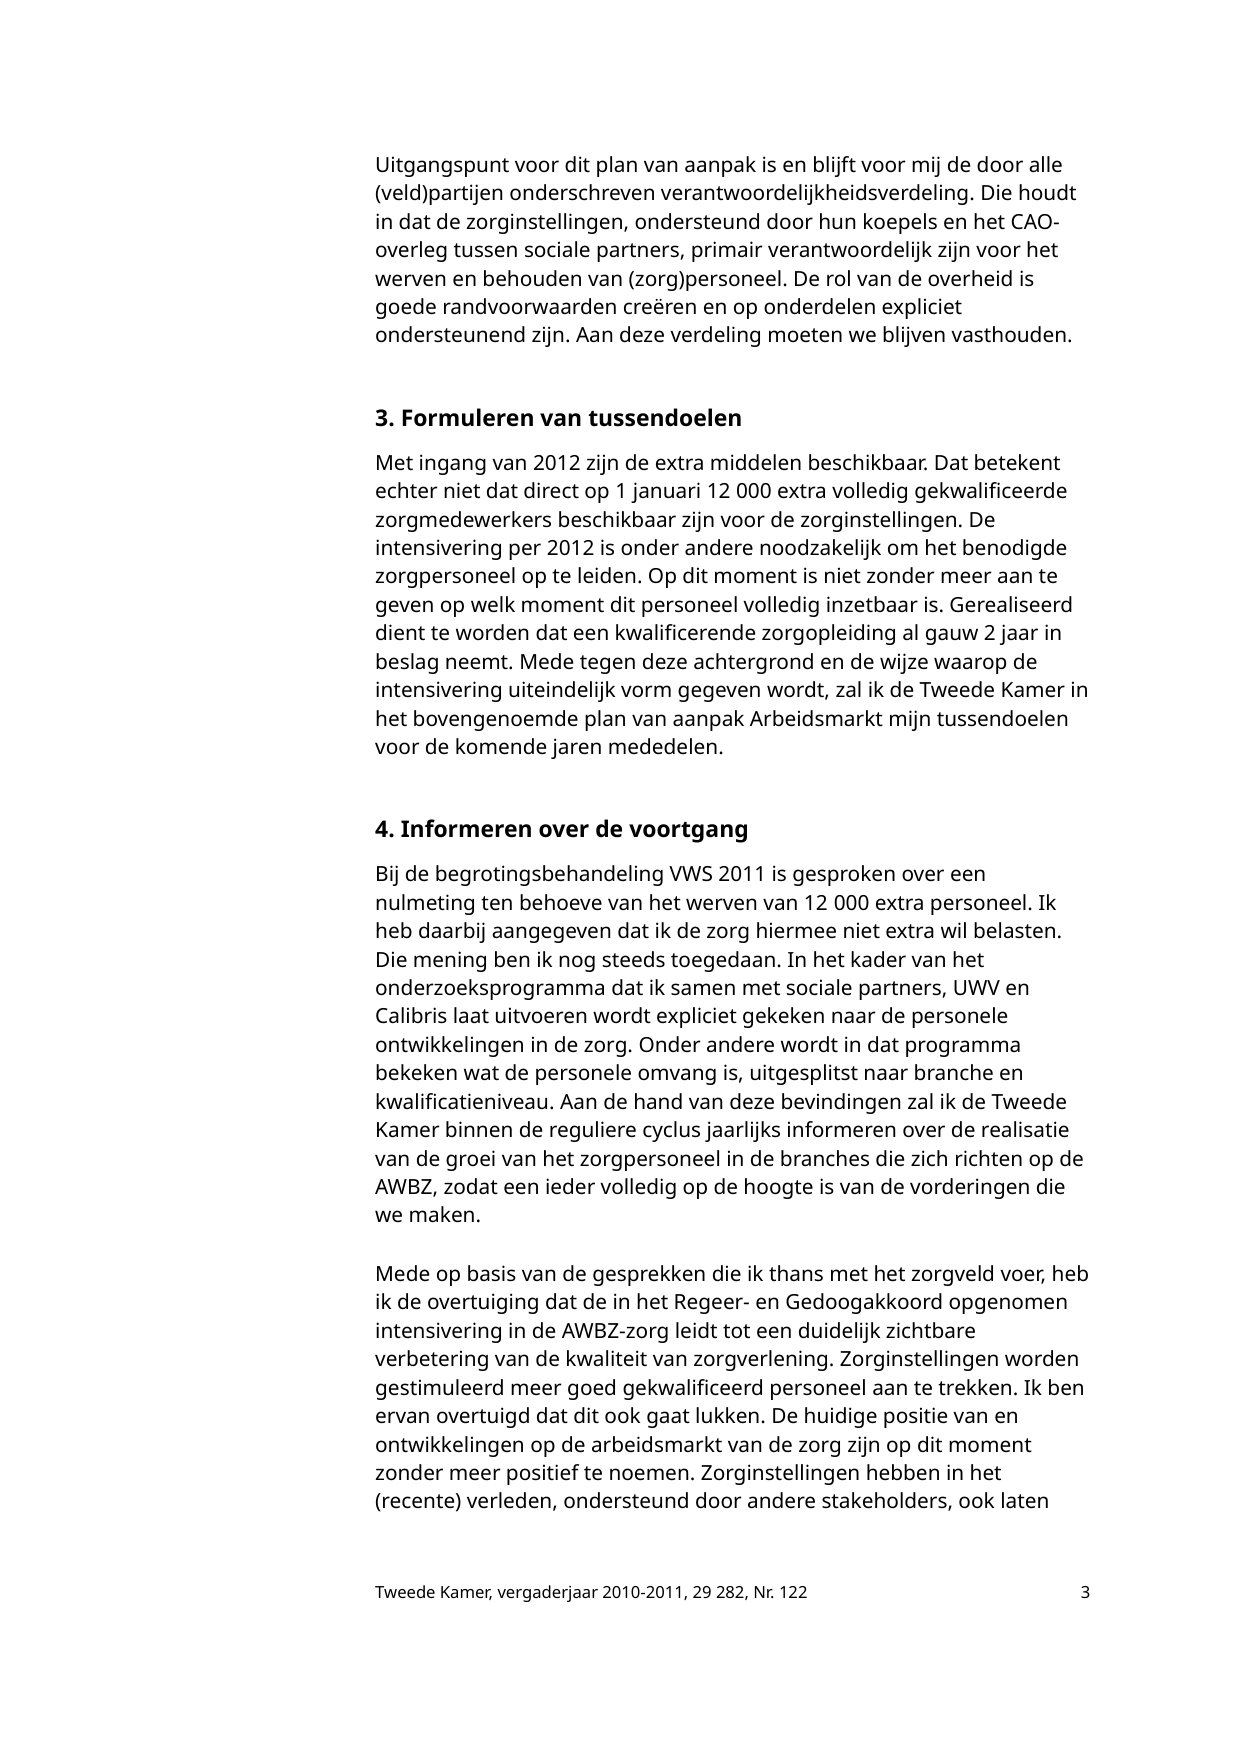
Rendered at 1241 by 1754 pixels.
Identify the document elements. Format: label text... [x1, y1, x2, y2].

text Uitgangspunt voor dit plan van aanpak is en blijft voor mij de door alle (veld)partijen onderschreven verantwoordelijkheidsverdeling. Die houdt in dat de zorginstellingen, ondersteund door hun koepels en het CAO-overleg tussen sociale partners, primair verantwoordelijk zijn voor het werven en behouden van (zorg)personeel. De rol van de overheid is goede randvoorwaarden creëren en op onderdelen expliciet ondersteunend zijn. Aan deze verdeling moeten we blijven vasthouden. [375, 150, 1090, 349]
subtitle 3. Formuleren van tussendoelen [375, 402, 1090, 433]
text Bij de begrotingsbehandeling VWS 2011 is gesproken over een nulmeting ten behoeve van het werven van 12 000 extra personeel. Ik heb daarbij aangegeven dat ik de zorg hiermee niet extra wil belasten. Die mening ben ik nog steeds toegedaan. In het kader van het onderzoeksprogramma dat ik samen met sociale partners, UWV en Calibris laat uitvoeren wordt expliciet gekeken naar de personele ontwikkelingen in de zorg. Onder andere wordt in dat programma bekeken wat de personele omvang is, uitgesplitst naar branche en kwalificatieniveau. Aan de hand van deze bevindingen zal ik de Tweede Kamer binnen de reguliere cyclus jaarlijks informeren over de realisatie van de groei van het zorgpersoneel in de branches die zich richten op de AWBZ, zodat een ieder volledig op de hoogte is van de vorderingen die we maken. [375, 859, 1090, 1229]
text Met ingang van 2012 zijn de extra middelen beschikbaar. Dat betekent echter niet dat direct op 1 januari 12 000 extra volledig gekwalificeerde zorgmedewerkers beschikbaar zijn voor de zorginstellingen. De intensivering per 2012 is onder andere noodzakelijk om het benodigde zorgpersoneel op te leiden. Op dit moment is niet zonder meer aan te geven op welk moment dit personeel volledig inzetbaar is. Gerealiseerd dient te worden dat een kwalificerende zorgopleiding al gauw 2 jaar in beslag neemt. Mede tegen deze achtergrond en de wijze waarop de intensivering uiteindelijk vorm gegeven wordt, zal ik de Tweede Kamer in het bovengenoemde plan van aanpak Arbeidsmarkt mijn tussendoelen voor de komende jaren mededelen. [375, 448, 1090, 761]
text Mede op basis van de gesprekken die ik thans met het zorgveld voer, heb ik de overtuiging dat de in het Regeer- en Gedoogakkoord opgenomen intensivering in de AWBZ-zorg leidt tot een duidelijk zichtbare verbetering van de kwaliteit van zorgverlening. Zorginstellingen worden gestimuleerd meer goed gekwalificeerd personeel aan te trekken. Ik ben ervan overtuigd dat dit ook gaat lukken. De huidige positie van en ontwikkelingen op de arbeidsmarkt van de zorg zijn op dit moment zonder meer positief te noemen. Zorginstellingen hebben in het (recente) verleden, ondersteund door andere stakeholders, ook laten [375, 1259, 1090, 1515]
subtitle 4. Informeren over de voortgang [375, 813, 1090, 844]
